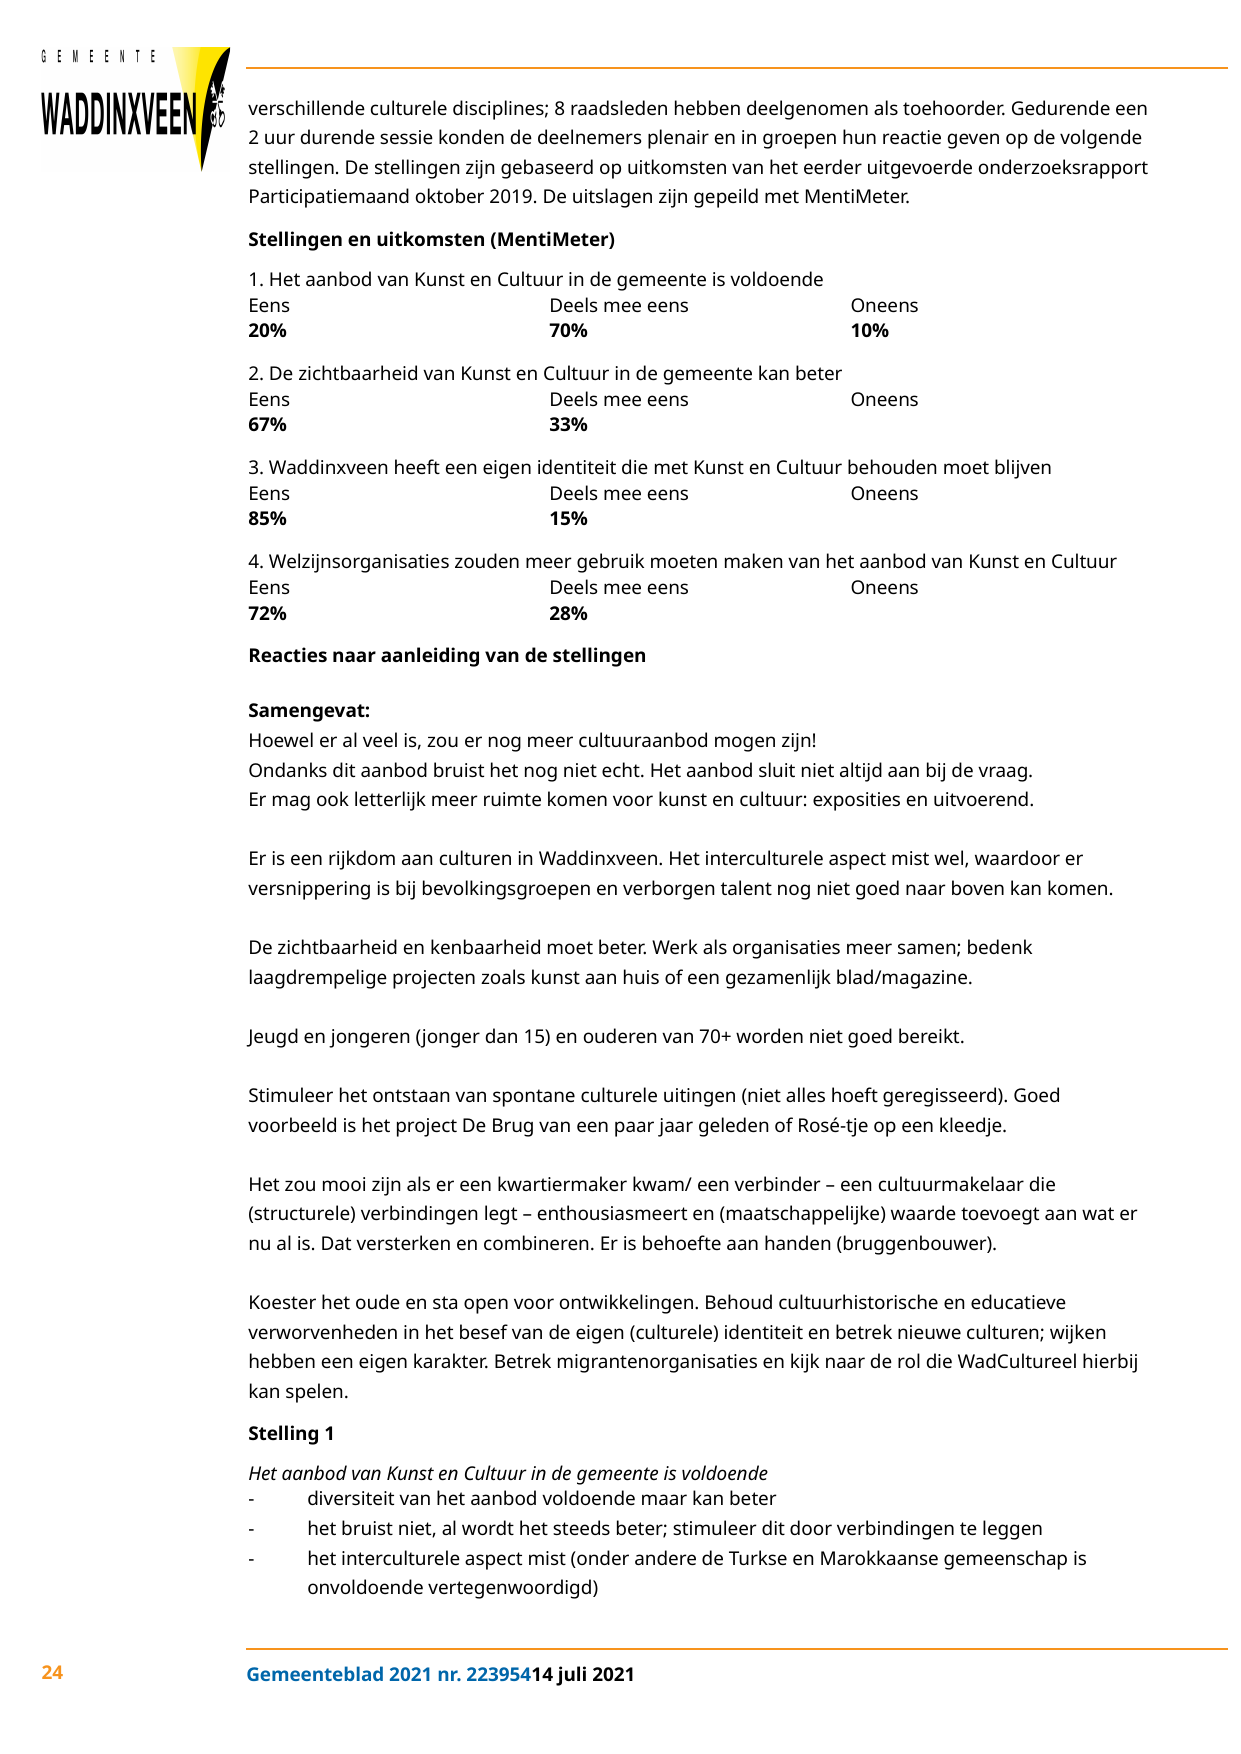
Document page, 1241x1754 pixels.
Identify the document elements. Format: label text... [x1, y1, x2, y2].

text 4. Welzijnsorganisaties zouden meer gebruik moeten maken van het aanbod van Kunst en Cultuur [248, 548, 1152, 574]
text 2. De zichtbaarheid van Kunst en Cultuur in de gemeente kan beter [248, 360, 1152, 386]
table_cell 85% [248, 506, 549, 531]
table_cell 33% [549, 412, 850, 437]
table_header Deels mee eens [549, 386, 850, 412]
table_header Oneens [850, 574, 1152, 600]
text verschillende culturele disciplines; 8 raadsleden hebben deelgenomen als toehoorder. Gedurende een 2 uur durende sessie konden de deelnemers plenair en in groepen hun reactie geven op de volgende stellingen. De stellingen zijn gebaseerd op uitkomsten van het eerder uitgevoerde onderzoeksrapport Participatiemaand oktober 2019. De uitslagen zijn gepeild met MentiMeter. [248, 95, 1152, 209]
text Het aanbod van Kunst en Cultuur in de gemeente is voldoende [248, 1460, 1152, 1486]
table_header Deels mee eens [549, 480, 850, 506]
list diversiteit van het aanbod voldoende maar kan beter [248, 1486, 1152, 1511]
list het interculturele aspect mist (onder andere de Turkse en Marokkaanse gemeenschap is onvoldoende vertegenwoordigd) [248, 1545, 1152, 1600]
text Stellingen en uitkomsten (MentiMeter) [248, 227, 1152, 252]
text Samengevat: [248, 697, 1152, 723]
table_cell 72% [248, 600, 549, 625]
list het bruist niet, al wordt het steeds beter; stimuleer dit door verbindingen te leggen [248, 1515, 1152, 1541]
table_cell 20% [248, 318, 549, 343]
text Stelling 1 [248, 1421, 1152, 1446]
text 1. Het aanbod van Kunst en Cultuur in de gemeente is voldoende [248, 266, 1152, 292]
table_cell 70% [549, 318, 850, 343]
table_header Eens [248, 480, 549, 506]
picture [41, 47, 231, 172]
table_header Oneens [850, 386, 1152, 412]
table_header Eens [248, 292, 549, 317]
table_cell 28% [549, 600, 850, 625]
table_header Eens [248, 574, 549, 600]
table_header Oneens [850, 292, 1152, 317]
table_header Deels mee eens [549, 574, 850, 600]
text Reacties naar aanleiding van de stellingen [248, 642, 1152, 668]
table_cell [850, 412, 1152, 437]
table_header Hoewel er al veel is, zou er nog meer cultuuraanbod mogen zijn! Ondanks dit aanbod bruist het nog niet echt. Het aanbod sluit niet altijd aan bij de vraag. Er mag ook letterlijk meer ruimte komen voor kunst en cultuur: exposities en uitvoerend. Er is een rijkdom aan culturen in Waddinxveen. Het interculturele aspect mist wel, waardoor er versnippering is bij bevolkingsgroepen en verborgen talent nog niet goed naar boven kan komen. De zichtbaarheid en kenbaarheid moet beter. Werk als organisaties meer samen; bedenk laagdrempelige projecten zoals kunst aan huis of een gezamenlijk blad/magazine. Jeugd en jongeren (jonger dan 15) en ouderen van 70+ worden niet goed bereikt. Stimuleer het ontstaan van spontane culturele uitingen (niet alles hoeft geregisseerd). Goed voorbeeld is het project De Brug van een paar jaar geleden of Rosé-tje op een kleedje. Het zou mooi zijn als er een kwartiermaker kwam/ een verbinder – een cultuurmakelaar die (structurele) verbindingen legt – enthousiasmeert en (maatschappelijke) waarde toevoegt aan wat er nu al is. Dat versterken en combineren. Er is behoefte aan handen (bruggenbouwer). Koester het oude en sta open voor ontwikkelingen. Behoud cultuurhistorische en educatieve verworvenheden in het besef van de eigen (culturele) identiteit en betrek nieuwe culturen; wijken hebben een eigen karakter. Betrek migrantenorganisaties en kijk naar de rol die WadCultureel hierbij kan spelen. [248, 727, 1152, 1404]
table_cell 67% [248, 412, 549, 437]
table_cell 10% [850, 318, 1152, 343]
table_cell [850, 506, 1152, 531]
table_header Deels mee eens [549, 292, 850, 317]
table_cell 15% [549, 506, 850, 531]
table_header Eens [248, 386, 549, 412]
table_cell [850, 600, 1152, 625]
table_header Oneens [850, 480, 1152, 506]
text 3. Waddinxveen heeft een eigen identiteit die met Kunst en Cultuur behouden moet blijven [248, 454, 1152, 480]
